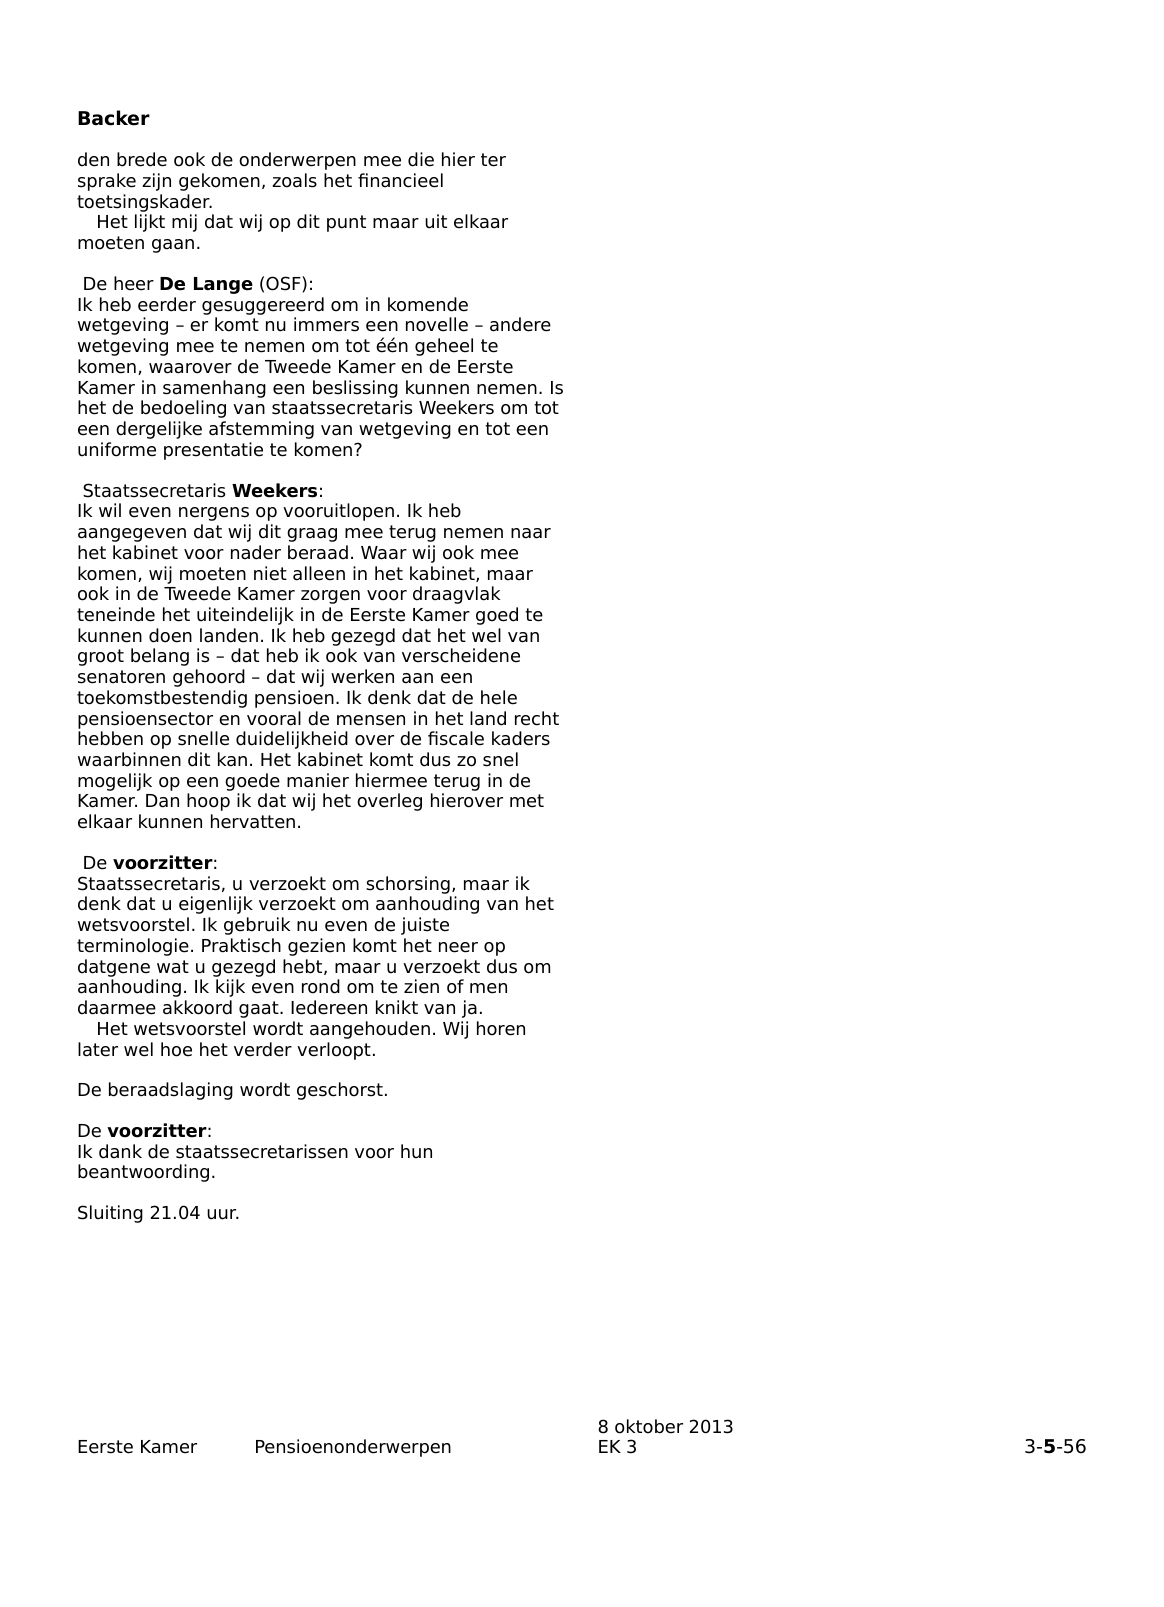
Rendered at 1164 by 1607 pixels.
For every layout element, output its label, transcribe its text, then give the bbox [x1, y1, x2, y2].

text Het lijkt mij dat wij op dit punt maar uit elkaar moeten gaan. [77, 212, 567, 254]
text De voorzitter: [77, 853, 567, 873]
text Ik dank de staatssecretarissen voor hun beantwoording. [77, 1142, 567, 1183]
text De heer De Lange (OSF): [77, 274, 567, 294]
text Ik heb eerder gesuggereerd om in komende wetgeving – er komt nu immers een novelle – andere wetgeving mee te nemen om tot één geheel te komen, waarover de Tweede Kamer en de Eerste Kamer in samenhang een beslissing kunnen nemen. Is het de bedoeling van staatssecretaris Weekers om tot een dergelijke afstemming van wetgeving en tot een uniforme presentatie te komen? [77, 294, 567, 460]
text Het wetsvoorstel wordt aangehouden. Wij horen later wel hoe het verder verloopt. [77, 1019, 567, 1060]
text Staatssecretaris, u verzoekt om schorsing, maar ik denk dat u eigenlijk verzoekt om aanhouding van het wetsvoorstel. Ik gebruik nu even de juiste terminologie. Praktisch gezien komt het neer op datgene wat u gezegd hebt, maar u verzoekt dus om aanhouding. Ik kijk even rond om te zien of men daarmee akkoord gaat. Iedereen knikt van ja. [77, 873, 567, 1019]
text Sluiting 21.04 uur. [77, 1203, 567, 1224]
text Staatssecretaris Weekers: [77, 480, 567, 501]
text De beraadslaging wordt geschorst. [77, 1080, 567, 1101]
text Ik wil even nergens op vooruitlopen. Ik heb aangegeven dat wij dit graag mee terug nemen naar het kabinet voor nader beraad. Waar wij ook mee komen, wij moeten niet alleen in het kabinet, maar ook in de Tweede Kamer zorgen voor draagvlak teneinde het uiteindelijk in de Eerste Kamer goed te kunnen doen landen. Ik heb gezegd dat het wel van groot belang is – dat heb ik ook van verscheidene senatoren gehoord – dat wij werken aan een toekomstbestendig pensioen. Ik denk dat de hele pensioensector en vooral de mensen in het land recht hebben op snelle duidelijkheid over de fiscale kaders waarbinnen dit kan. Het kabinet komt dus zo snel mogelijk op een goede manier hiermee terug in de Kamer. Dan hoop ik dat wij het overleg hierover met elkaar kunnen hervatten. [77, 501, 567, 833]
text De voorzitter: [77, 1121, 567, 1142]
text den brede ook de onderwerpen mee die hier ter sprake zijn gekomen, zoals het financieel toetsingskader. [77, 150, 567, 212]
